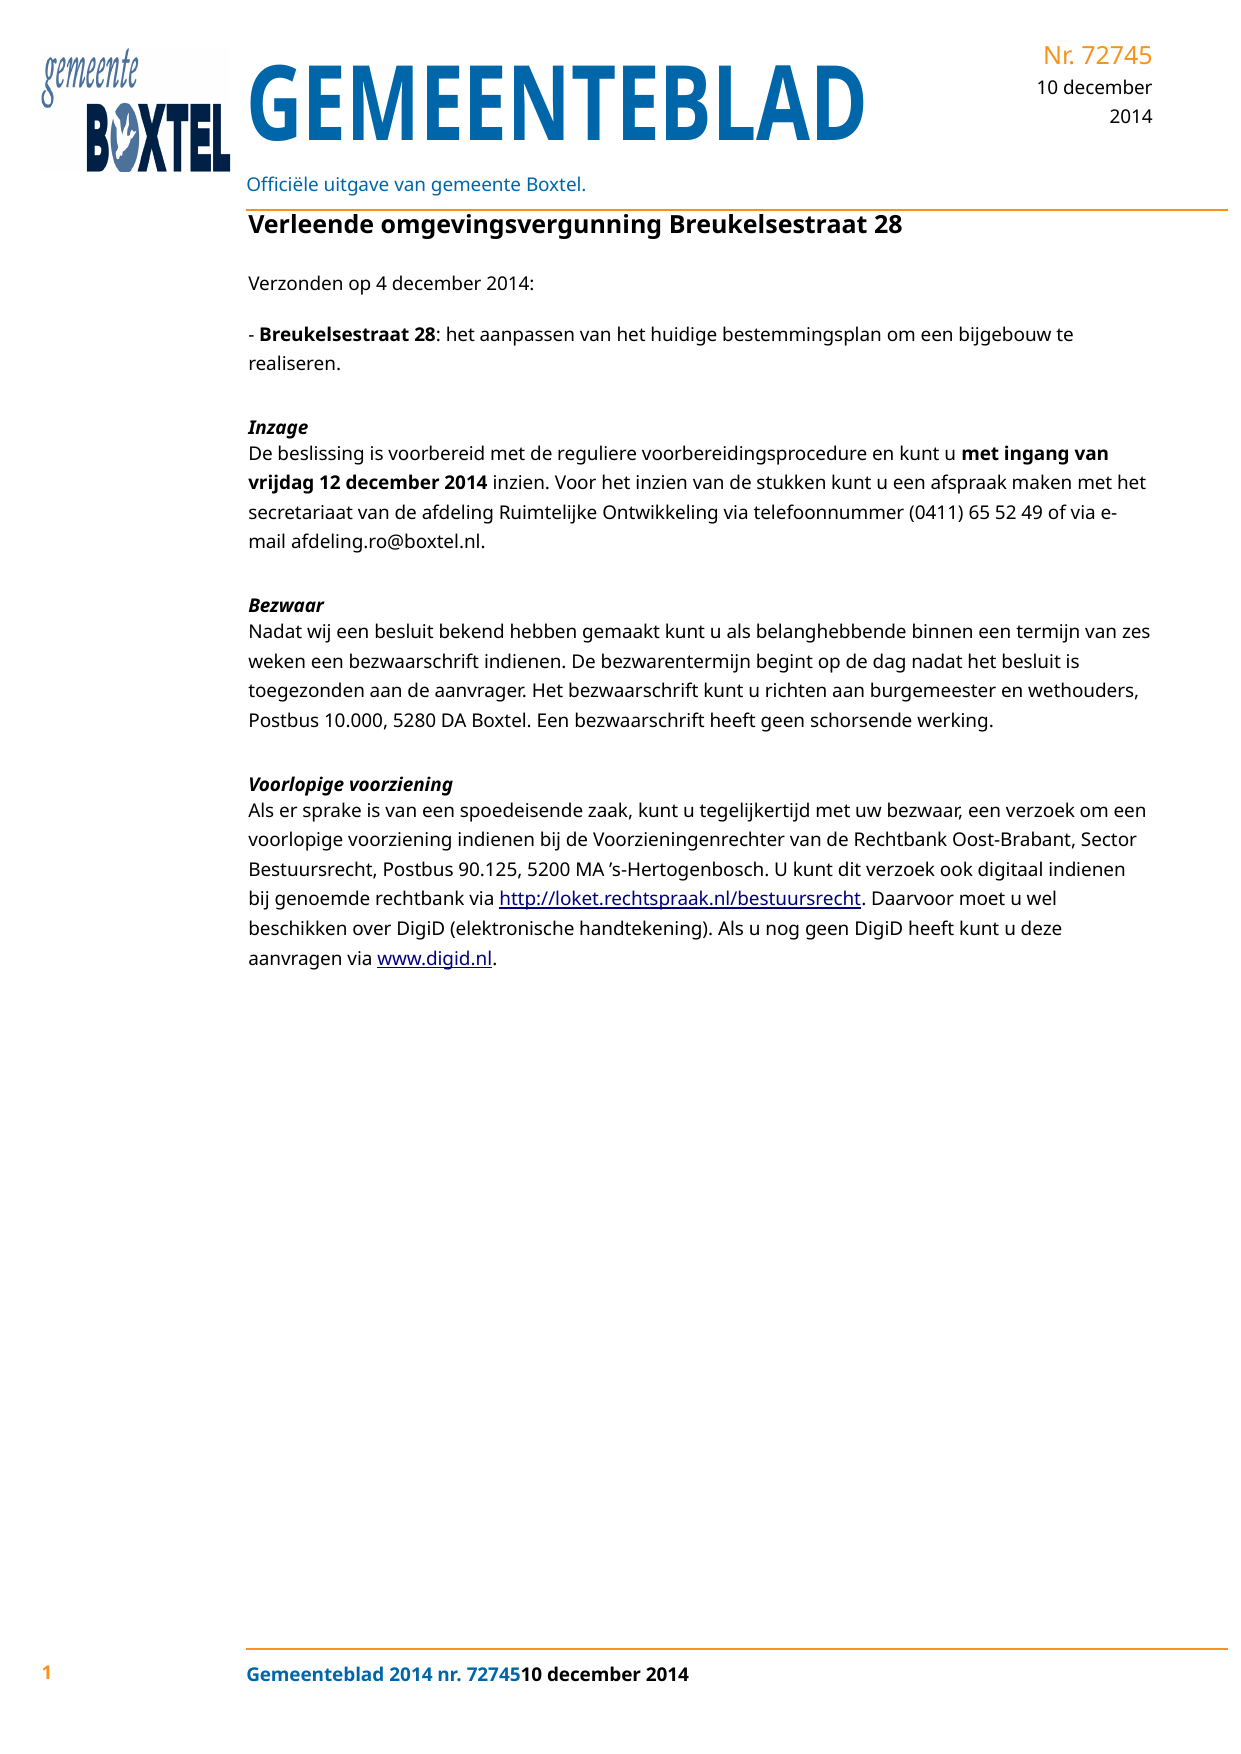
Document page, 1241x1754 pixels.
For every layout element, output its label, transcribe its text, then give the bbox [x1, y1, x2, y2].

text Verleende omgevingsvergunning Breukelsestraat 28 [248, 211, 1152, 241]
text Verzonden op 4 december 2014: [248, 270, 1152, 296]
picture [41, 47, 231, 172]
text Bezwaar [248, 593, 1152, 618]
text - Breukelsestraat 28: het aanpassen van het huidige bestemmingsplan om een bijgebouw te realiseren. [248, 321, 1152, 376]
text Nadat wij een besluit bekend hebben gemaakt kunt u als belanghebbende binnen een termijn van zes weken een bezwaarschrift indienen. De bezwarentermijn begint op de dag nadat het besluit is toegezonden aan de aanvrager. Het bezwaarschrift kunt u richten aan burgemeester en wethouders, Postbus 10.000, 5280 DA Boxtel. Een bezwaarschrift heeft geen schorsende werking. [248, 618, 1152, 733]
text Voorlopige voorziening [248, 771, 1152, 797]
text Inzage [248, 414, 1152, 440]
text De beslissing is voorbereid met de reguliere voorbereidingsprocedure en kunt u met ingang van vrijdag 12 december 2014 inzien. Voor het inzien van de stukken kunt u een afspraak maken met het secretariaat van de afdeling Ruimtelijke Ontwikkeling via telefoonnummer (0411) 65 52 49 of via e-mail afdeling.ro@boxtel.nl. [248, 440, 1152, 554]
text Als er sprake is van een spoedeisende zaak, kunt u tegelijkertijd met uw bezwaar, een verzoek om een voorlopige voorziening indienen bij de Voorzieningenrechter van de Rechtbank Oost-Brabant, Sector Bestuursrecht, Postbus 90.125, 5200 MA ’s-Hertogenbosch. U kunt dit verzoek ook digitaal indienen bij genoemde rechtbank via http://loket.rechtspraak.nl/bestuursrecht. Daarvoor moet u wel beschikken over DigiD (elektronische handtekening). Als u nog geen DigiD heeft kunt u deze aanvragen via www.digid.nl. [248, 797, 1152, 971]
